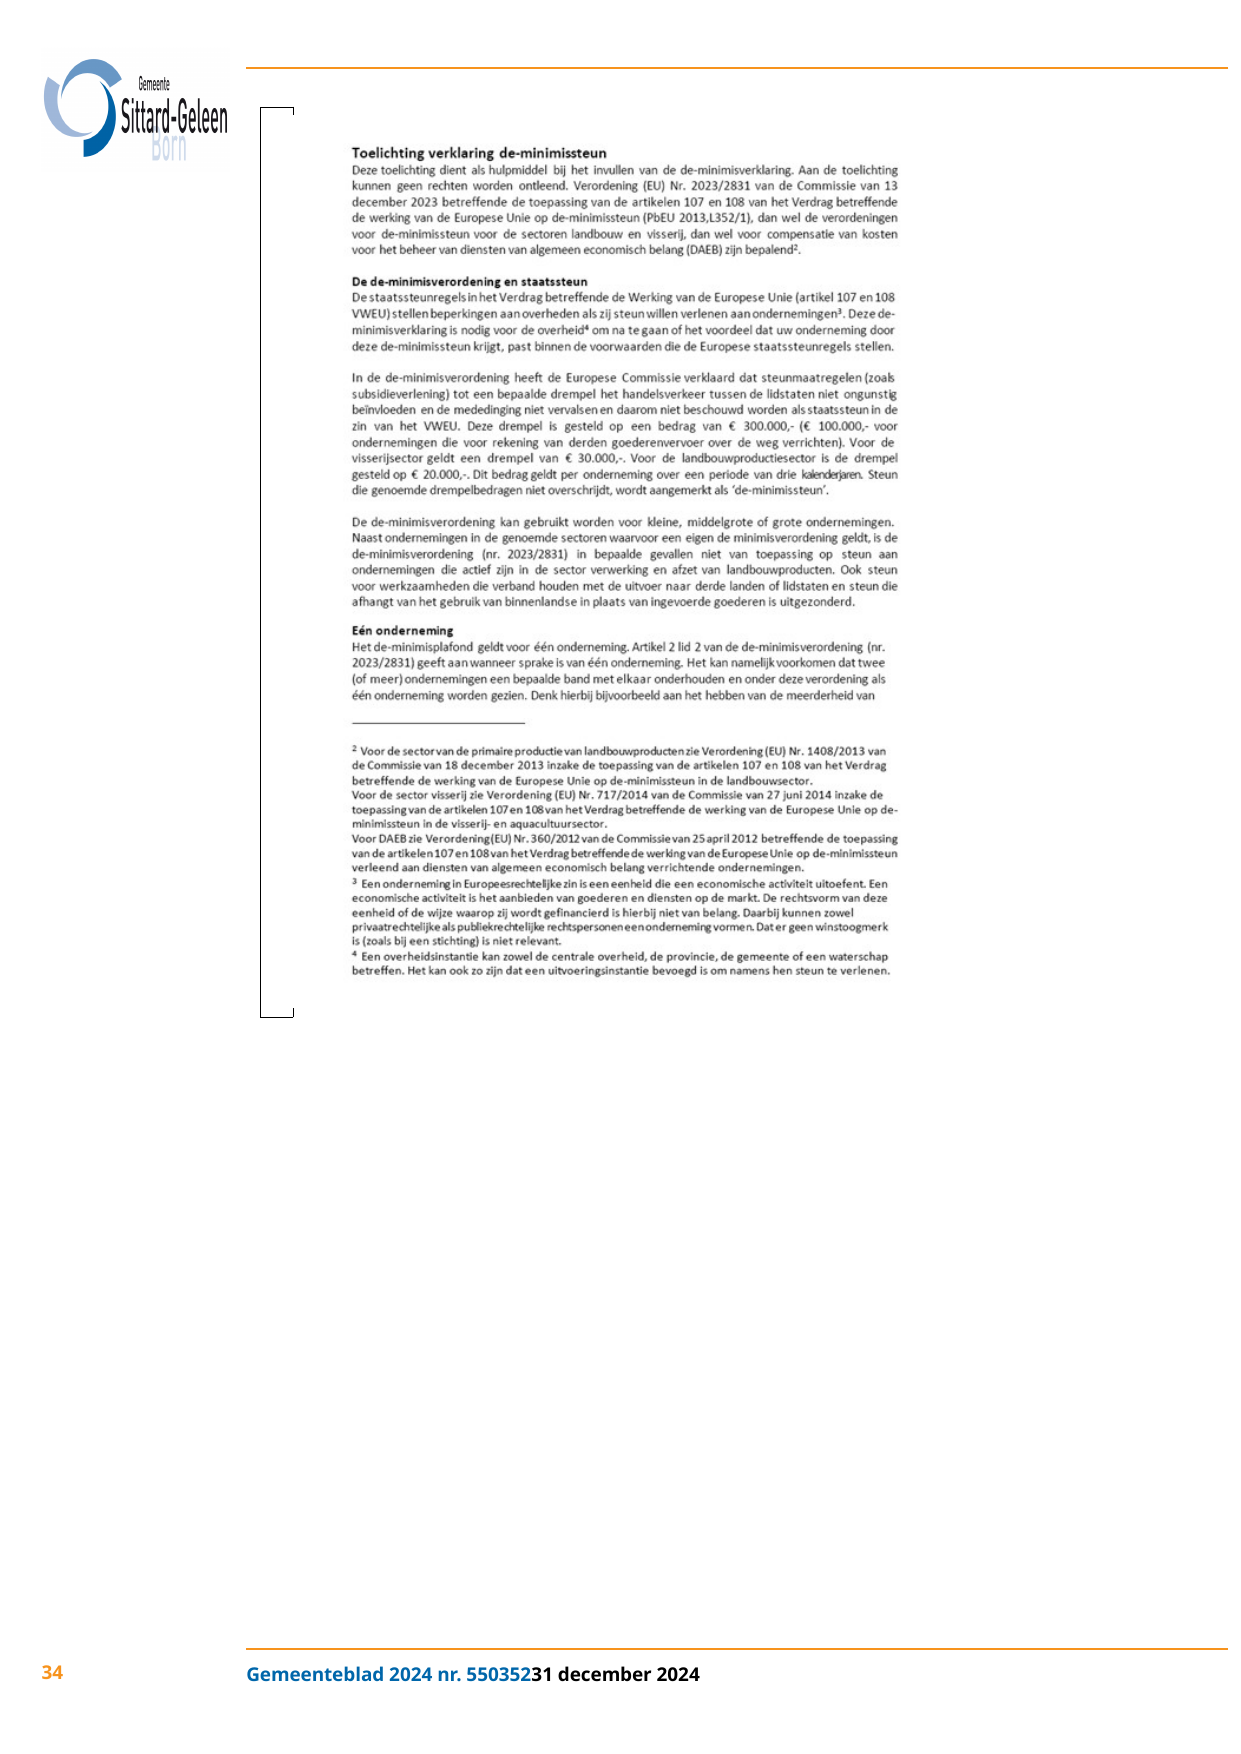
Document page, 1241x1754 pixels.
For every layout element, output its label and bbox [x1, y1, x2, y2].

picture [268, 115, 978, 1008]
picture [41, 47, 231, 172]
